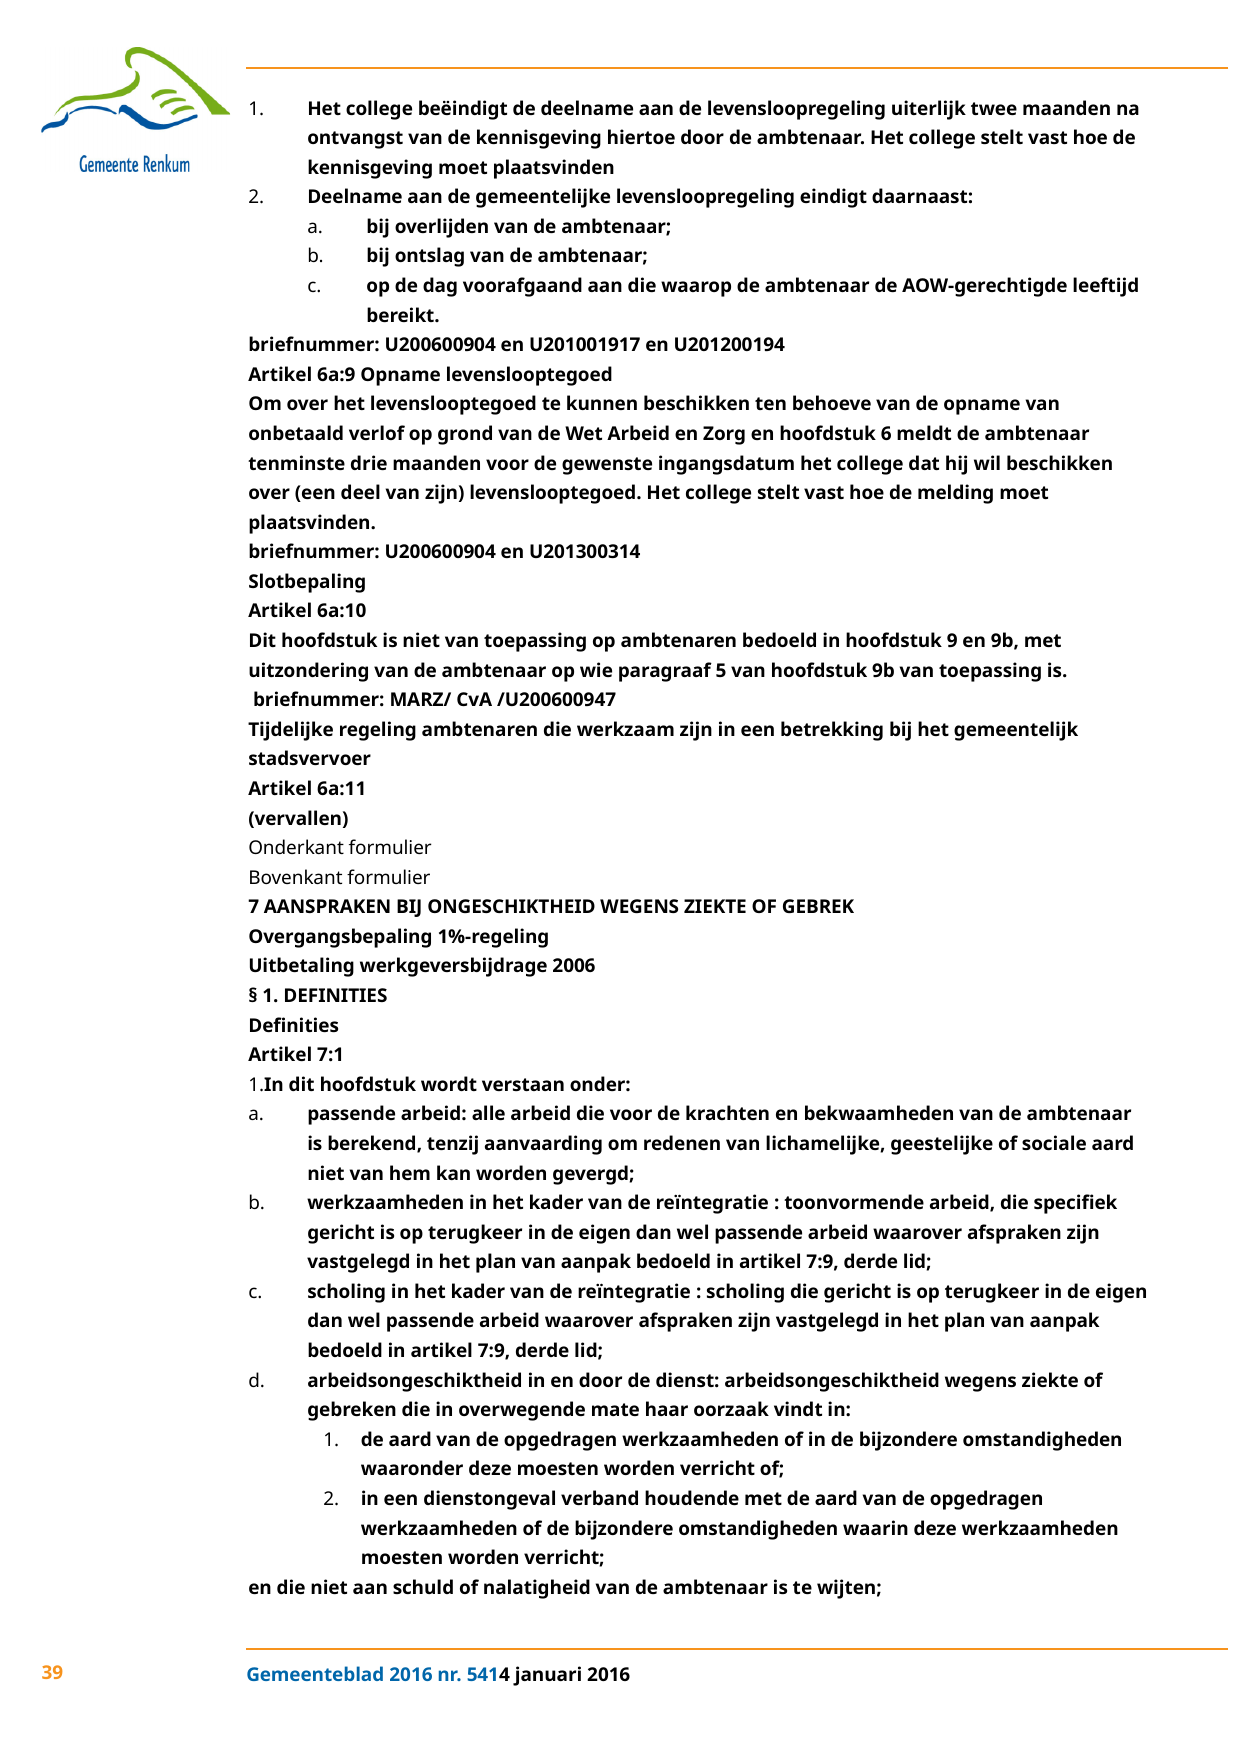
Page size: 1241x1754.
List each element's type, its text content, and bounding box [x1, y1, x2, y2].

list Het college beëindigt de deelname aan de levensloopregeling uiterlijk twee maanden na ontvangst van de kennisgeving hiertoe door de ambtenaar. Het college stelt vast hoe de kennisgeving moet plaatsvinden [248, 95, 1152, 180]
text Artikel 6a:9 Opname levenslooptegoed [248, 361, 1152, 387]
text Uitbetaling werkgeversbijdrage 2006 [248, 953, 1152, 978]
text Artikel 7:1 [248, 1041, 1152, 1067]
text briefnummer: MARZ/ CvA /U200600947 [248, 686, 1152, 712]
picture [41, 47, 231, 172]
text Tijdelijke regeling ambtenaren die werkzaam zijn in een betrekking bij het gemeentelijk stadsvervoer [248, 716, 1152, 771]
list op de dag voorafgaand aan die waarop de ambtenaar de AOW-gerechtigde leeftijd bereikt. [307, 272, 1152, 328]
list arbeidsongeschiktheid in en door de dienst: arbeidsongeschiktheid wegens ziekte of gebreken die in overwegende mate haar oorzaak vindt in: [248, 1367, 1152, 1422]
text Artikel 6a:10 [248, 598, 1152, 623]
list bij overlijden van de ambtenaar; [307, 213, 1152, 239]
text § 1. DEFINITIES [248, 982, 1152, 1008]
list passende arbeid: alle arbeid die voor de krachten en bekwaamheden van de ambtenaar is berekend, tenzij aanvaarding om redenen van lichamelijke, geestelijke of sociale aard niet van hem kan worden gevergd; [248, 1101, 1152, 1186]
text briefnummer: U200600904 en U201300314 [248, 538, 1152, 564]
text Overgangsbepaling 1%-regeling [248, 923, 1152, 949]
list scholing in het kader van de reïntegratie : scholing die gericht is op terugkeer in de eigen dan wel passende arbeid waarover afspraken zijn vastgelegd in het plan van aanpak bedoeld in artikel 7:9, derde lid; [248, 1278, 1152, 1363]
text Om over het levenslooptegoed te kunnen beschikken ten behoeve van de opname van onbetaald verlof op grond van de Wet Arbeid en Zorg en hoofdstuk 6 meldt de ambtenaar tenminste drie maanden voor de gewenste ingangsdatum het college dat hij wil beschikken over (een deel van zijn) levenslooptegoed. Het college stelt vast hoe de melding moet plaatsvinden. [248, 391, 1152, 535]
list in een dienstongeval verband houdende met de aard van de opgedragen werkzaamheden of de bijzondere omstandigheden waarin deze werkzaamheden moesten worden verricht; [323, 1485, 1152, 1570]
list bij ontslag van de ambtenaar; [307, 243, 1152, 268]
text briefnummer: U200600904 en U201001917 en U201200194 [248, 331, 1152, 357]
list de aard van de opgedragen werkzaamheden of in de bijzondere omstandigheden waaronder deze moesten worden verricht of; [323, 1426, 1152, 1481]
text Slotbepaling [248, 568, 1152, 594]
text Definities [248, 1012, 1152, 1038]
text Artikel 6a:11 [248, 775, 1152, 801]
list Deelname aan de gemeentelijke levensloopregeling eindigt daarnaast: [248, 183, 1152, 209]
text Onderkant formulier [248, 834, 1152, 860]
text 7 AANSPRAKEN BIJ ONGESCHIKTHEID WEGENS ZIEKTE OF GEBREK [248, 893, 1152, 919]
text Bovenkant formulier [248, 864, 1152, 890]
text (vervallen) [248, 805, 1152, 831]
text 1.In dit hoofdstuk wordt verstaan onder: [248, 1071, 1152, 1097]
list werkzaamheden in het kader van de reïntegratie : toonvormende arbeid, die specifiek gericht is op terugkeer in de eigen dan wel passende arbeid waarover afspraken zijn vastgelegd in het plan van aanpak bedoeld in artikel 7:9, derde lid; [248, 1189, 1152, 1274]
text en die niet aan schuld of nalatigheid van de ambtenaar is te wijten; [248, 1574, 1152, 1600]
text Dit hoofdstuk is niet van toepassing op ambtenaren bedoeld in hoofdstuk 9 en 9b, met uitzondering van de ambtenaar op wie paragraaf 5 van hoofdstuk 9b van toepassing is. [248, 627, 1152, 683]
